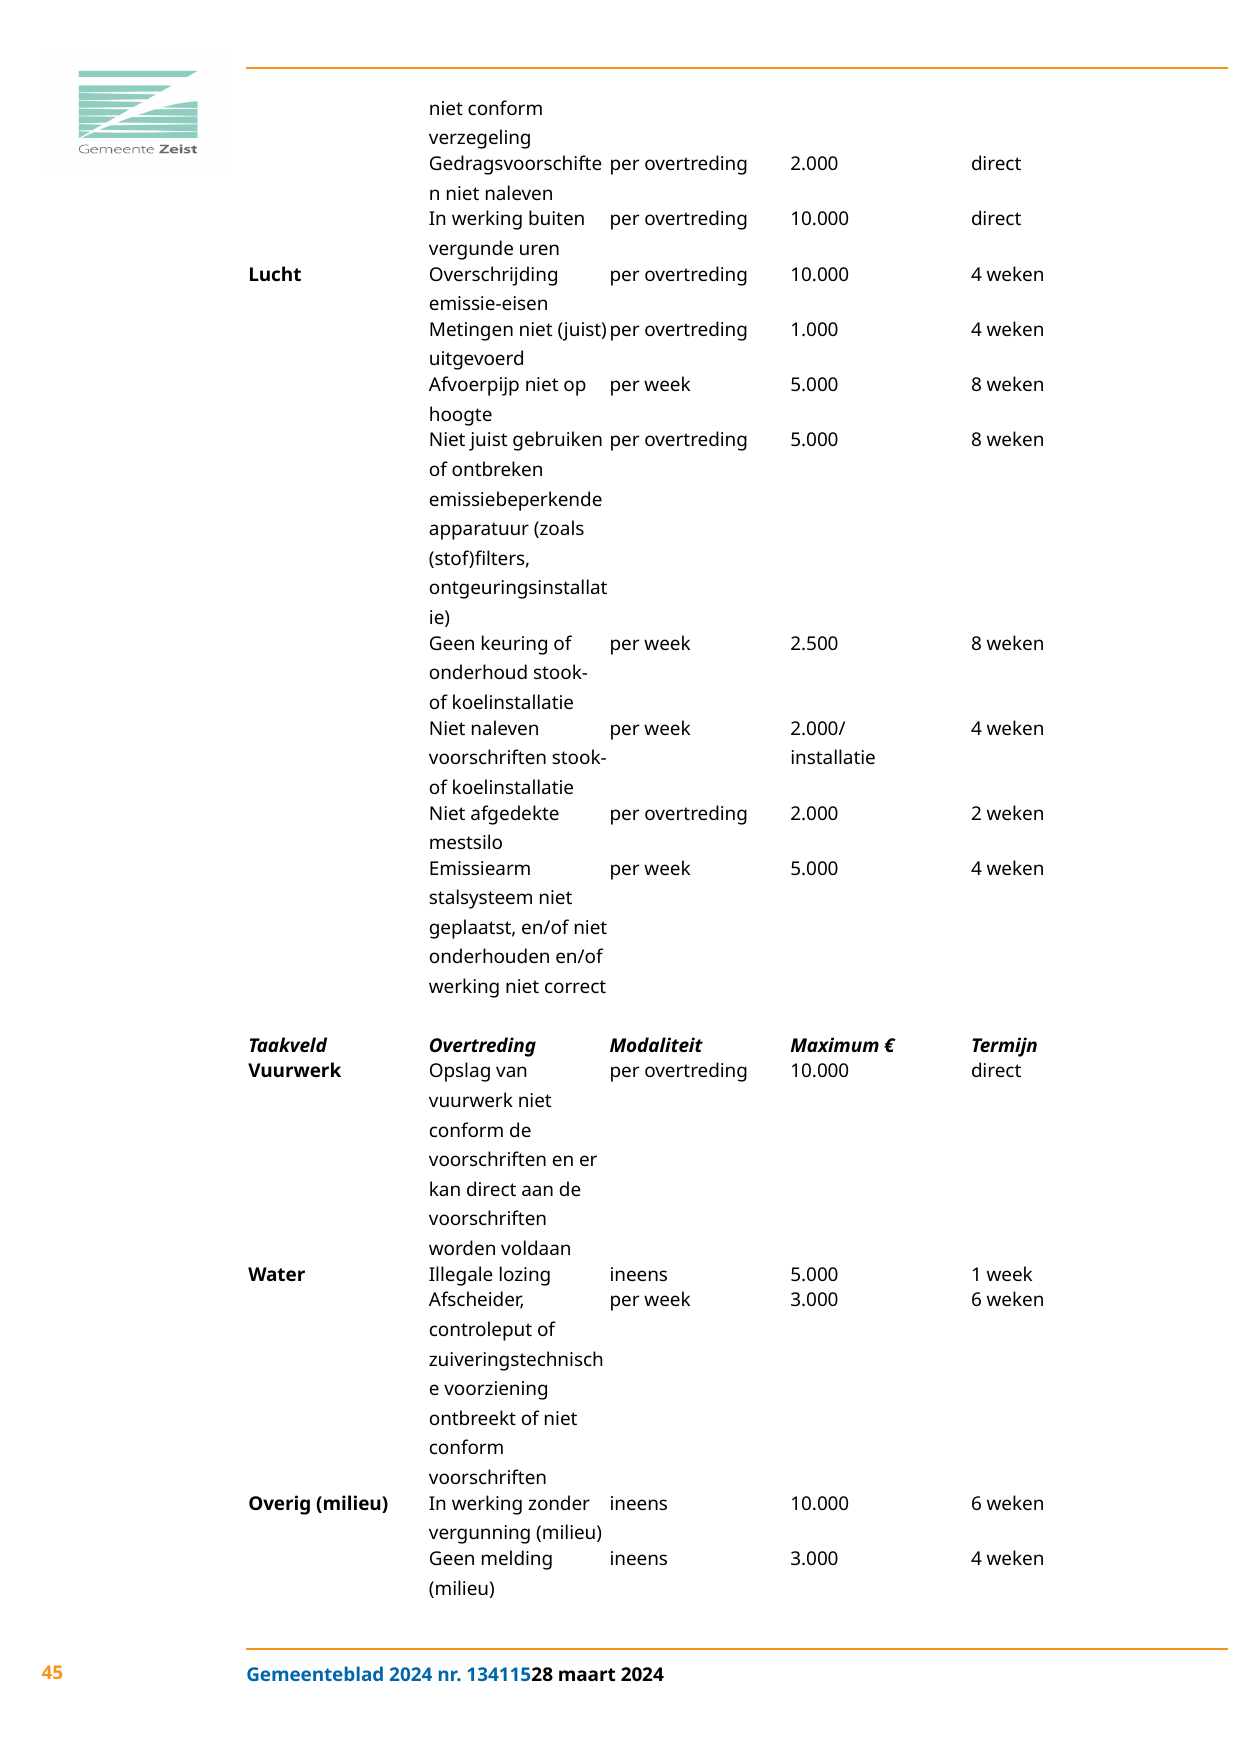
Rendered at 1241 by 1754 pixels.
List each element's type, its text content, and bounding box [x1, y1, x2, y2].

table_cell 4 weken [971, 261, 1152, 316]
table_cell ineens [609, 1261, 790, 1287]
table_cell [248, 316, 429, 371]
table_cell [248, 1545, 429, 1601]
table_cell Water [248, 1261, 429, 1287]
table_cell [248, 150, 429, 205]
table_cell Emissiearm stalsysteem niet geplaatst, en/of niet onderhouden en/of werking niet correct [429, 855, 609, 999]
table_cell direct [971, 1058, 1152, 1261]
table_cell [248, 715, 429, 800]
table_cell 2.000 [790, 150, 971, 205]
table_cell 1 week [971, 1261, 1152, 1287]
table_cell Niet afgedekte mestsilo [429, 800, 609, 855]
table_cell 5.000 [790, 427, 971, 630]
table_cell 3.000 [790, 1545, 971, 1601]
table_cell Niet juist gebruiken of ontbreken emissiebeperkende apparatuur (zoals (stof)filters, ontgeuringsinstallatie) [429, 427, 609, 630]
table_cell 6 weken [971, 1490, 1152, 1545]
table_cell Metingen niet (juist) uitgevoerd [429, 316, 609, 371]
table_cell ineens [609, 1490, 790, 1545]
table_cell per week [609, 715, 790, 800]
table_cell 3.000 [790, 1287, 971, 1490]
table_cell 6 weken [971, 1287, 1152, 1490]
table_cell [248, 1287, 429, 1490]
table_cell 4 weken [971, 855, 1152, 999]
table_cell 2.500 [790, 630, 971, 715]
table_header Termijn [971, 1032, 1152, 1058]
table_cell [609, 95, 790, 150]
table_cell 5.000 [790, 371, 971, 427]
table_cell niet conform verzegeling [429, 95, 609, 150]
table_cell Geen melding (milieu) [429, 1545, 609, 1601]
table_cell 2.000/ installatie [790, 715, 971, 800]
table_cell [248, 371, 429, 427]
table_cell per week [609, 1287, 790, 1490]
table_cell Illegale lozing [429, 1261, 609, 1287]
table_cell 1.000 [790, 316, 971, 371]
table_cell [248, 95, 429, 150]
table_cell In werking buiten vergunde uren [429, 205, 609, 261]
table_cell per week [609, 371, 790, 427]
table_cell [248, 427, 429, 630]
table_cell per overtreding [609, 316, 790, 371]
table_cell per week [609, 855, 790, 999]
table_cell per overtreding [609, 1058, 790, 1261]
table_cell direct [971, 205, 1152, 261]
table_cell per overtreding [609, 800, 790, 855]
table_cell 2 weken [971, 800, 1152, 855]
table_cell 10.000 [790, 205, 971, 261]
table_cell Afvoerpijp niet op hoogte [429, 371, 609, 427]
table_cell [790, 95, 971, 150]
table_cell Vuurwerk [248, 1058, 429, 1261]
table_cell 8 weken [971, 371, 1152, 427]
table_header Modaliteit [609, 1032, 790, 1058]
table_cell direct [971, 150, 1152, 205]
table_header Overtreding [429, 1032, 609, 1058]
table_cell Afscheider, controleput of zuiveringstechnische voorziening ontbreekt of niet conform voorschriften [429, 1287, 609, 1490]
table_cell 10.000 [790, 261, 971, 316]
table_cell 8 weken [971, 427, 1152, 630]
table_cell [971, 95, 1152, 150]
table_cell 5.000 [790, 1261, 971, 1287]
table_cell 4 weken [971, 715, 1152, 800]
table_cell 8 weken [971, 630, 1152, 715]
table_cell Overschrijding emissie-eisen [429, 261, 609, 316]
table_cell Geen keuring of onderhoud stook- of koelinstallatie [429, 630, 609, 715]
table_cell [248, 205, 429, 261]
table_cell per overtreding [609, 205, 790, 261]
table_cell [248, 630, 429, 715]
table_cell 2.000 [790, 800, 971, 855]
table_cell ineens [609, 1545, 790, 1601]
table_cell per week [609, 630, 790, 715]
table_cell Overig (milieu) [248, 1490, 429, 1545]
table_cell [248, 800, 429, 855]
table_cell 4 weken [971, 316, 1152, 371]
table_cell In werking zonder vergunning (milieu) [429, 1490, 609, 1545]
table_cell per overtreding [609, 427, 790, 630]
table_cell 10.000 [790, 1058, 971, 1261]
table_cell Gedragsvoorschiften niet naleven [429, 150, 609, 205]
table_cell [248, 855, 429, 999]
table_cell 10.000 [790, 1490, 971, 1545]
table_cell per overtreding [609, 261, 790, 316]
table_cell 4 weken [971, 1545, 1152, 1601]
table_header Maximum € [790, 1032, 971, 1058]
table_header Taakveld [248, 1032, 429, 1058]
table_cell Opslag van vuurwerk niet conform de voorschriften en er kan direct aan de voorschriften worden voldaan [429, 1058, 609, 1261]
table_cell Niet naleven voorschriften stook- of koelinstallatie [429, 715, 609, 800]
table_cell 5.000 [790, 855, 971, 999]
table_cell Lucht [248, 261, 429, 316]
picture [41, 47, 231, 172]
table_cell per overtreding [609, 150, 790, 205]
